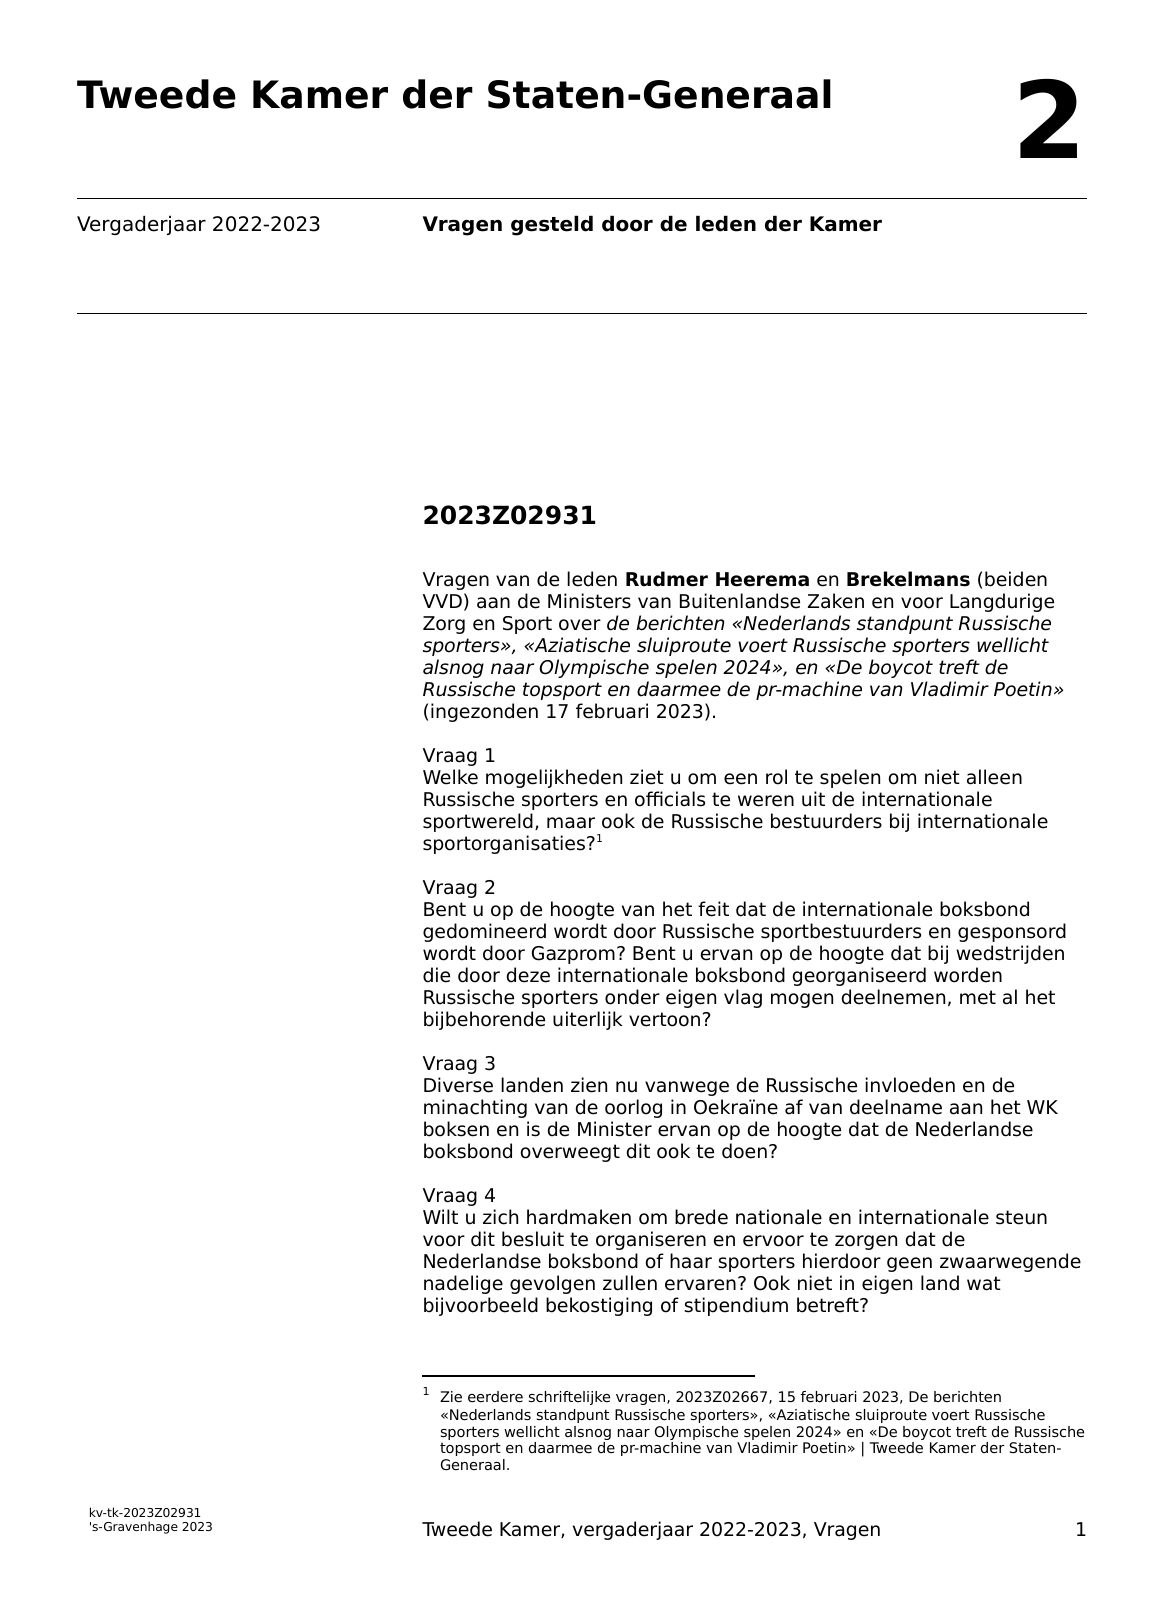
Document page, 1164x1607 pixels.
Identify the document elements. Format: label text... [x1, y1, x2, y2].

text Zie eerdere schriftelijke vragen, 2023Z02667, 15 februari 2023, De berichten «Nederlands standpunt Russische sporters», «Aziatische sluiproute voert Russische sporters wellicht alsnog naar Olympische spelen 2024» en «De boycot treft de Russische topsport en daarmee de pr-machine van Vladimir Poetin» | Tweede Kamer der Staten-Generaal. [422, 1385, 1087, 1474]
text Bent u op de hoogte van het feit dat de internationale boksbond gedomineerd wordt door Russische sportbestuurders en gesponsord wordt door Gazprom? Bent u ervan op de hoogte dat bij wedstrijden die door deze internationale boksbond georganiseerd worden Russische sporters onder eigen vlag mogen deelnemen, met al het bijbehorende uiterlijk vertoon? [422, 899, 1087, 1031]
table_header 2 [886, 59, 1087, 198]
text 's-Gravenhage 2023 [88, 1520, 323, 1534]
table_header Tweede Kamer der Staten-Generaal [77, 59, 886, 198]
text Wilt u zich hardmaken om brede nationale en internationale steun voor dit besluit te organiseren en ervoor te zorgen dat de Nederlandse boksbond of haar sporters hierdoor geen zwaarwegende nadelige gevolgen zullen ervaren? Ook niet in eigen land wat bijvoorbeeld bekostiging of stipendium betreft? [422, 1207, 1087, 1317]
table_cell Vergaderjaar 2022-2023 [77, 199, 422, 313]
text Welke mogelijkheden ziet u om een rol te spelen om niet alleen Russische sporters en officials te weren uit de internationale sportwereld, maar ook de Russische bestuurders bij internationale sportorganisaties? [422, 767, 1087, 855]
text Diverse landen zien nu vanwege de Russische invloeden en de minachting van de oorlog in Oekraïne af van deelname aan het WK boksen en is de Minister ervan op de hoogte dat de Nederlandse boksbond overweegt dit ook te doen? [422, 1075, 1087, 1163]
table_cell Vragen gesteld door de leden der Kamer [422, 199, 1087, 313]
text Vraag 3 [422, 1053, 1087, 1075]
text Vraag 2 [422, 877, 1087, 899]
text Vraag 4 [422, 1185, 1087, 1207]
text 2023Z02931 [422, 501, 1087, 531]
text Vraag 1 [422, 745, 1087, 767]
text kv-tk-2023Z02931 [88, 1506, 323, 1520]
text Vragen van de leden Rudmer Heerema en Brekelmans (beiden VVD) aan de Ministers van Buitenlandse Zaken en voor Langdurige Zorg en Sport over de berichten «Nederlands standpunt Russische sporters», «Aziatische sluiproute voert Russische sporters wellicht alsnog naar Olympische spelen 2024», en «De boycot treft de Russische topsport en daarmee de pr-machine van Vladimir Poetin» (ingezonden 17 februari 2023). [422, 569, 1087, 723]
